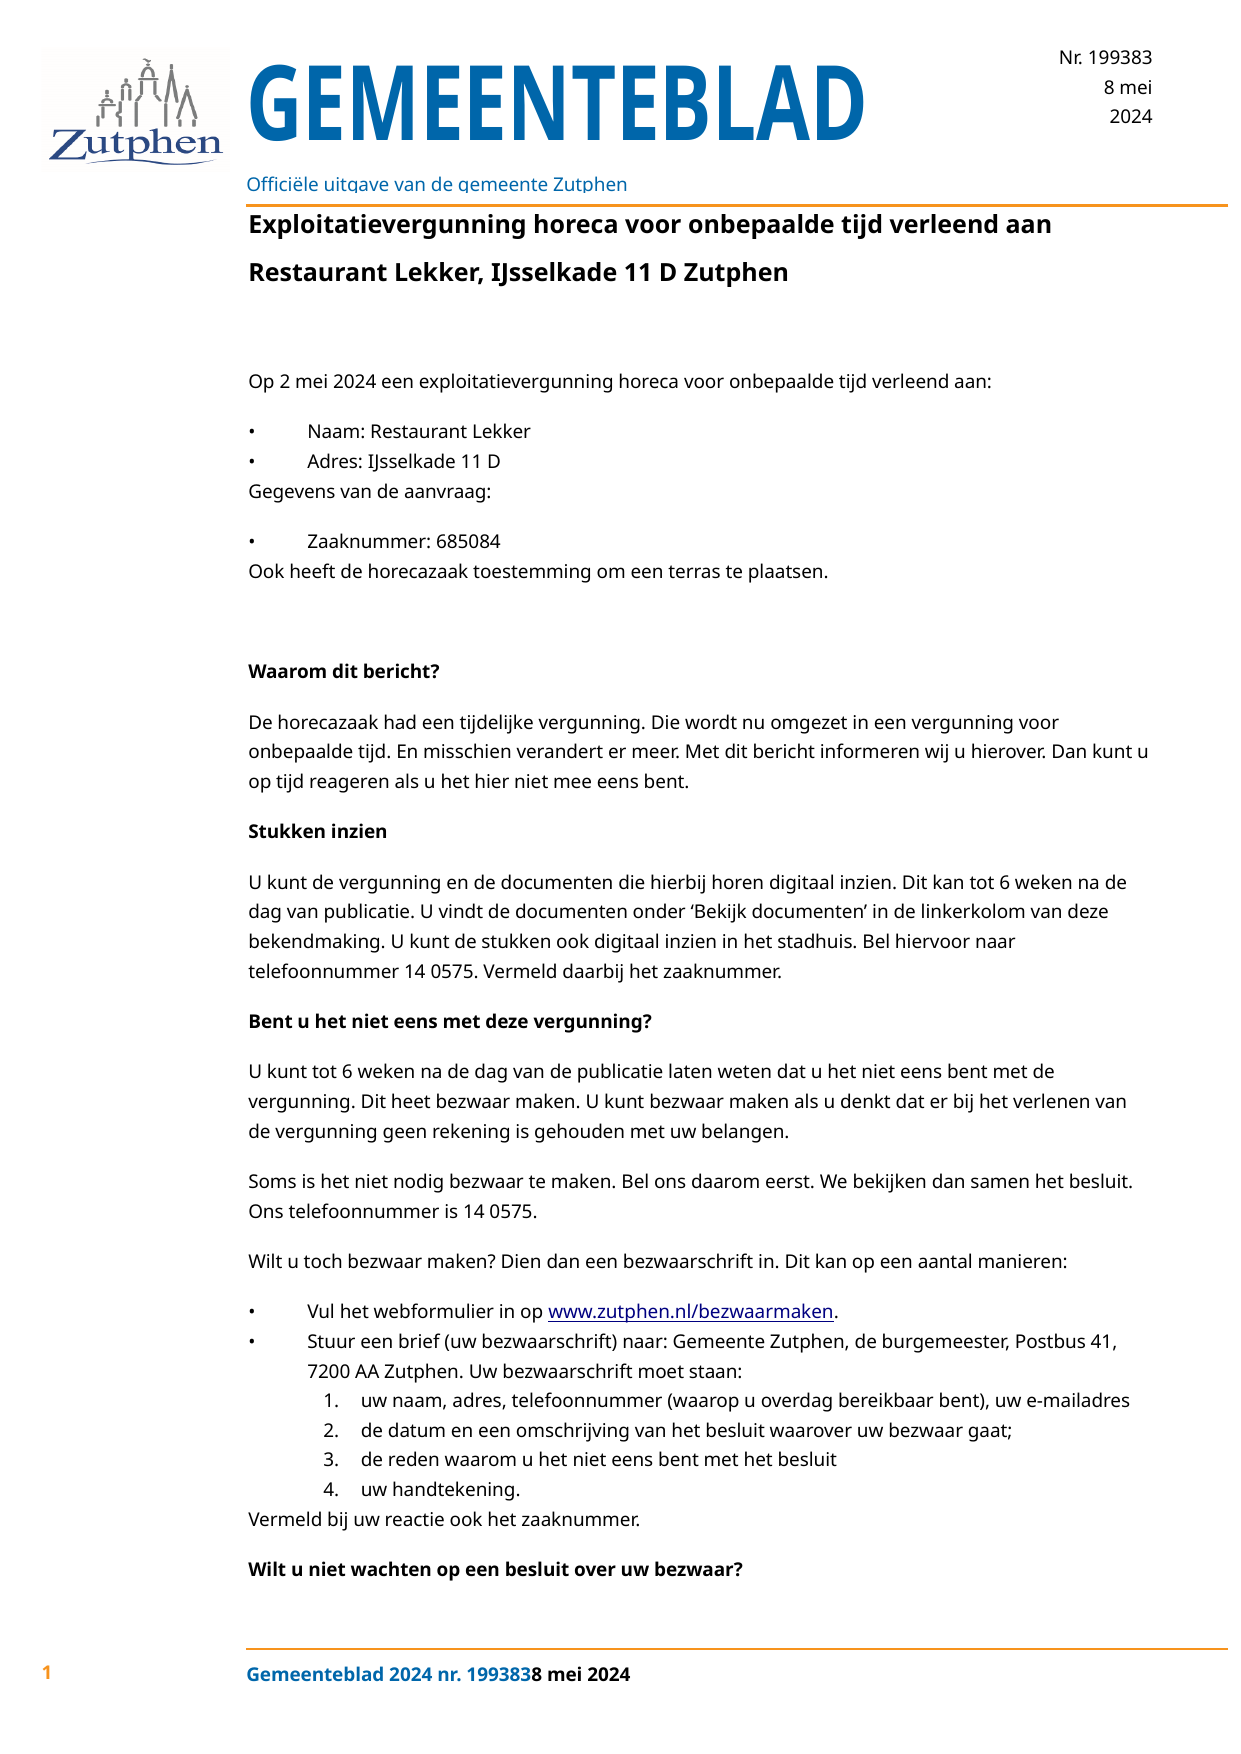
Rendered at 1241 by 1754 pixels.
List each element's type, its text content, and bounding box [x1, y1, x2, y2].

text Bent u het niet eens met deze vergunning? [248, 1008, 1152, 1034]
text Waarom dit bericht? [248, 659, 1152, 684]
list Adres: IJsselkade 11 D [248, 448, 1152, 474]
text Ook heeft de horecazaak toestemming om een terras te plaatsen. [248, 558, 1152, 584]
picture [41, 47, 231, 172]
list Naam: Restaurant Lekker [248, 419, 1152, 444]
list uw handtekening. [323, 1476, 1152, 1502]
text Op 2 mei 2024 een exploitatievergunning horeca voor onbepaalde tijd verleend aan: [248, 368, 1152, 394]
list Stuur een brief (uw bezwaarschrift) naar: Gemeente Zutphen, de burgemeester, Postbus 41, 7200 AA Zutphen. Uw bezwaarschrift moet staan: [248, 1328, 1152, 1384]
text Gegevens van de aanvraag: [248, 478, 1152, 504]
list Zaaknummer: 685084 [248, 528, 1152, 554]
list uw naam, adres, telefoonnummer (waarop u overdag bereikbaar bent), uw e-mailadres [323, 1387, 1152, 1413]
list Vul het webformulier in op www.zutphen.nl/bezwaarmaken. [248, 1299, 1152, 1324]
text De horecazaak had een tijdelijke vergunning. Die wordt nu omgezet in een vergunning voor onbepaalde tijd. En misschien verandert er meer. Met dit bericht informeren wij u hierover. Dan kunt u op tijd reageren als u het hier niet mee eens bent. [248, 709, 1152, 794]
text Vermeld bij uw reactie ook het zaaknummer. [248, 1506, 1152, 1532]
text U kunt tot 6 weken na de dag van de publicatie laten weten dat u het niet eens bent met de vergunning. Dit heet bezwaar maken. U kunt bezwaar maken als u denkt dat er bij het verlenen van de vergunning geen rekening is gehouden met uw belangen. [248, 1059, 1152, 1144]
text Wilt u toch bezwaar maken? Dien dan een bezwaarschrift in. Dit kan op een aantal manieren: [248, 1248, 1152, 1274]
text Wilt u niet wachten op een besluit over uw bezwaar? [248, 1556, 1152, 1582]
text Soms is het niet nodig bezwaar te maken. Bel ons daarom eerst. We bekijken dan samen het besluit. Ons telefoonnummer is 14 0575. [248, 1168, 1152, 1224]
list de reden waarom u het niet eens bent met het besluit [323, 1447, 1152, 1472]
list de datum en een omschrijving van het besluit waarover uw bezwaar gaat; [323, 1417, 1152, 1443]
text U kunt de vergunning en de documenten die hierbij horen digitaal inzien. Dit kan tot 6 weken na de dag van publicatie. U vindt de documenten onder ‘Bekijk documenten’ in de linkerkolom van deze bekendmaking. U kunt de stukken ook digitaal inzien in het stadhuis. Bel hiervoor naar telefoonnummer 14 0575. Vermeld daarbij het zaaknummer. [248, 869, 1152, 984]
text Stukken inzien [248, 819, 1152, 844]
text Exploitatievergunning horeca voor onbepaalde tijd verleend aan Restaurant Lekker, IJsselkade 11 D Zutphen [248, 207, 1152, 288]
